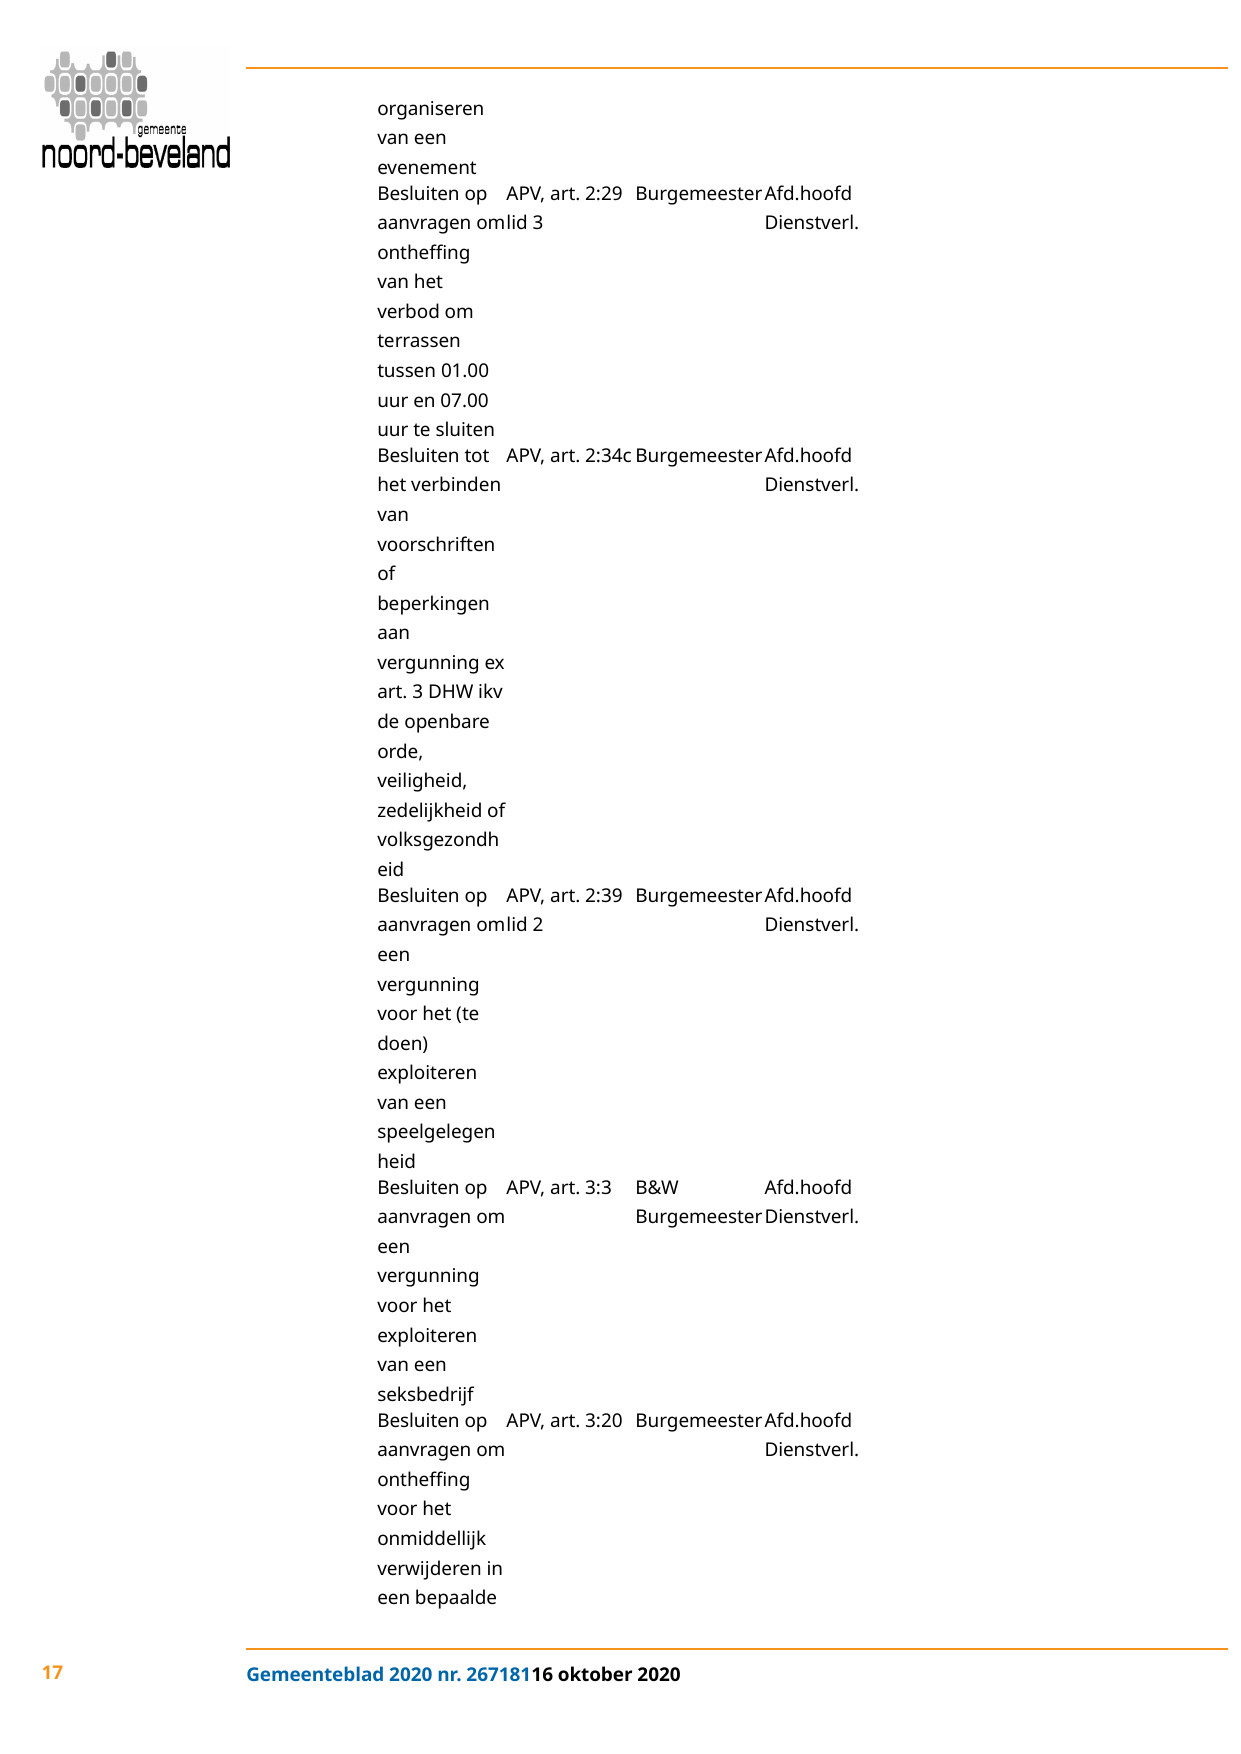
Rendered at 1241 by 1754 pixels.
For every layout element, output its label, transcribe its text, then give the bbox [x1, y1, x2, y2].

table_cell Afd.hoofd Dienstverl. [764, 1174, 893, 1407]
table_cell APV, art. 2:29 lid 3 [506, 180, 635, 442]
table_cell APV, art. 2:39 lid 2 [506, 882, 635, 1174]
table_cell Besluiten tot het verbinden van voorschriften of beperkingen aan vergunning ex art. 3 DHW ikv de openbare orde, veiligheid, zedelijkheid of volksgezondheid [377, 442, 506, 882]
table_cell [248, 1407, 377, 1610]
table_cell [248, 180, 377, 442]
table_cell [1023, 180, 1152, 442]
table_cell Afd.hoofd Dienstverl. [764, 180, 893, 442]
table_cell [1023, 1407, 1152, 1610]
table_cell [248, 882, 377, 1174]
table_cell [248, 442, 377, 882]
table_cell Afd.hoofd Dienstverl. [764, 1407, 893, 1610]
table_cell [506, 95, 635, 180]
table_cell [894, 180, 1022, 442]
table_cell [894, 882, 1022, 1174]
table_cell [894, 1407, 1022, 1610]
table_cell APV, art. 3:3 [506, 1174, 635, 1407]
table_cell [248, 1174, 377, 1407]
table_cell [1023, 1174, 1152, 1407]
table_cell [894, 95, 1022, 180]
table_cell Besluiten op aanvragen om een vergunning voor het (te doen) exploiteren van een speelgelegenheid [377, 882, 506, 1174]
table_cell Besluiten op aanvragen om een vergunning voor het exploiteren van een seksbedrijf [377, 1174, 506, 1407]
table_cell Besluiten op aanvragen om ontheffing van het verbod om terrassen tussen 01.00 uur en 07.00 uur te sluiten [377, 180, 506, 442]
table_cell [764, 95, 893, 180]
table_cell APV, art. 3:20 [506, 1407, 635, 1610]
table_cell B&W Burgemeester [635, 1174, 764, 1407]
table_cell Burgemeester [635, 442, 764, 882]
table_cell [1023, 95, 1152, 180]
table_cell [635, 95, 764, 180]
table_cell APV, art. 2:34c [506, 442, 635, 882]
table_cell [1023, 442, 1152, 882]
table_cell Burgemeester [635, 882, 764, 1174]
table_cell [894, 442, 1022, 882]
table_cell [1023, 882, 1152, 1174]
picture [41, 47, 231, 172]
table_cell [248, 95, 377, 180]
table_cell Burgemeester [635, 180, 764, 442]
table_cell Burgemeester [635, 1407, 764, 1610]
table_cell [894, 1174, 1022, 1407]
table_cell Besluiten op aanvragen om ontheffing voor het onmiddellijk verwijderen in een bepaalde [377, 1407, 506, 1610]
table_cell Afd.hoofd Dienstverl. [764, 442, 893, 882]
table_cell Afd.hoofd Dienstverl. [764, 882, 893, 1174]
table_cell organiseren van een evenement [377, 95, 506, 180]
